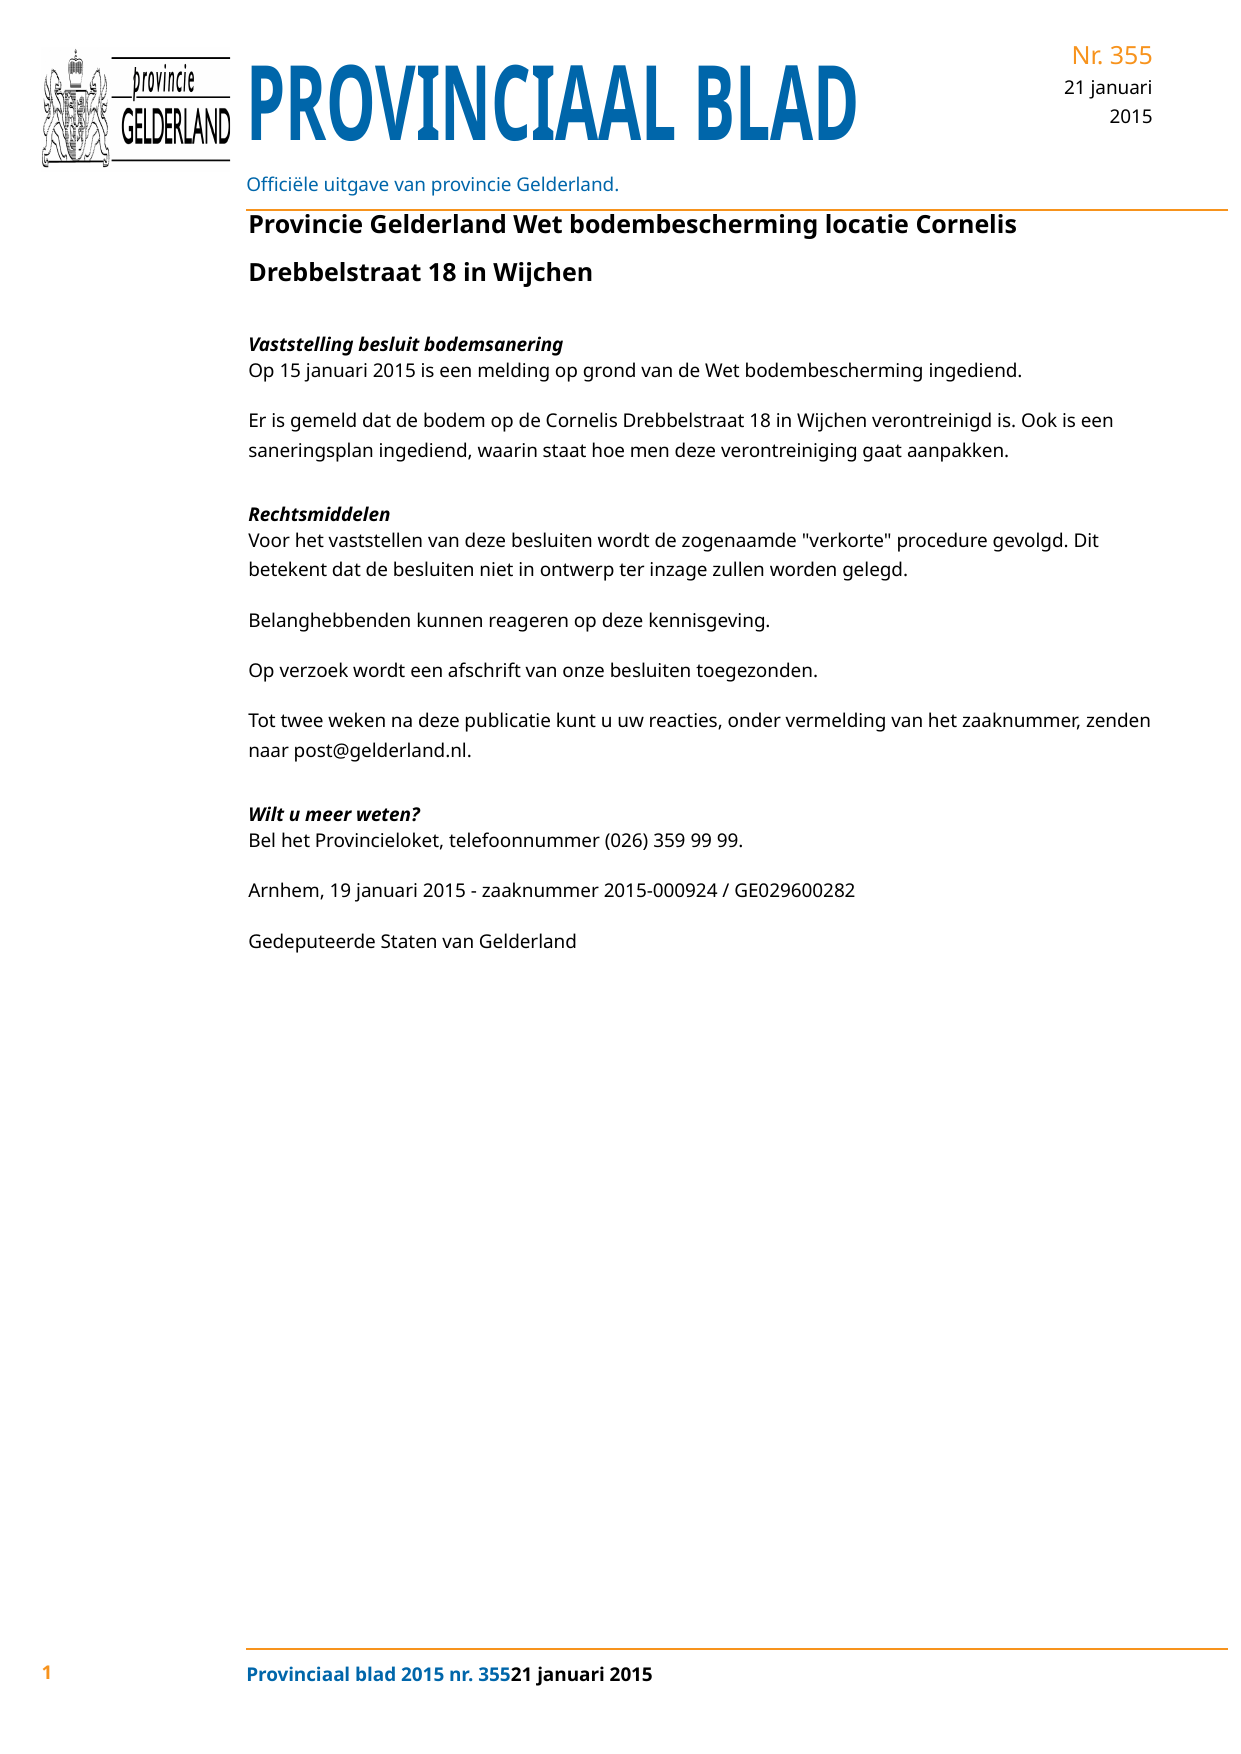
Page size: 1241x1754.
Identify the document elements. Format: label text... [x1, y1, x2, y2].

text Arnhem, 19 januari 2015 - zaaknummer 2015-000924 / GE029600282 [248, 877, 1152, 903]
text Op 15 januari 2015 is een melding op grond van de Wet bodembescherming ingediend. [248, 357, 1152, 383]
text Er is gemeld dat de bodem op de Cornelis Drebbelstraat 18 in Wijchen verontreinigd is. Ook is een saneringsplan ingediend, waarin staat hoe men deze verontreiniging gaat aanpakken. [248, 408, 1152, 463]
text Tot twee weken na deze publicatie kunt u uw reacties, onder vermelding van het zaaknummer, zenden naar post@gelderland.nl. [248, 708, 1152, 763]
picture [41, 47, 231, 172]
text Wilt u meer weten? [248, 801, 1152, 827]
text Provincie Gelderland Wet bodembescherming locatie Cornelis Drebbelstraat 18 in Wijchen [248, 211, 1152, 288]
text Rechtsmiddelen [248, 501, 1152, 527]
text Bel het Provincieloket, telefoonnummer (026) 359 99 99. [248, 827, 1152, 853]
text Gedeputeerde Staten van Gelderland [248, 928, 1152, 953]
text Vaststelling besluit bodemsanering [248, 331, 1152, 357]
text Voor het vaststellen van deze besluiten wordt de zogenaamde "verkorte" procedure gevolgd. Dit betekent dat de besluiten niet in ontwerp ter inzage zullen worden gelegd. [248, 527, 1152, 582]
text Belanghebbenden kunnen reageren op deze kennisgeving. [248, 607, 1152, 633]
text Op verzoek wordt een afschrift van onze besluiten toegezonden. [248, 657, 1152, 683]
